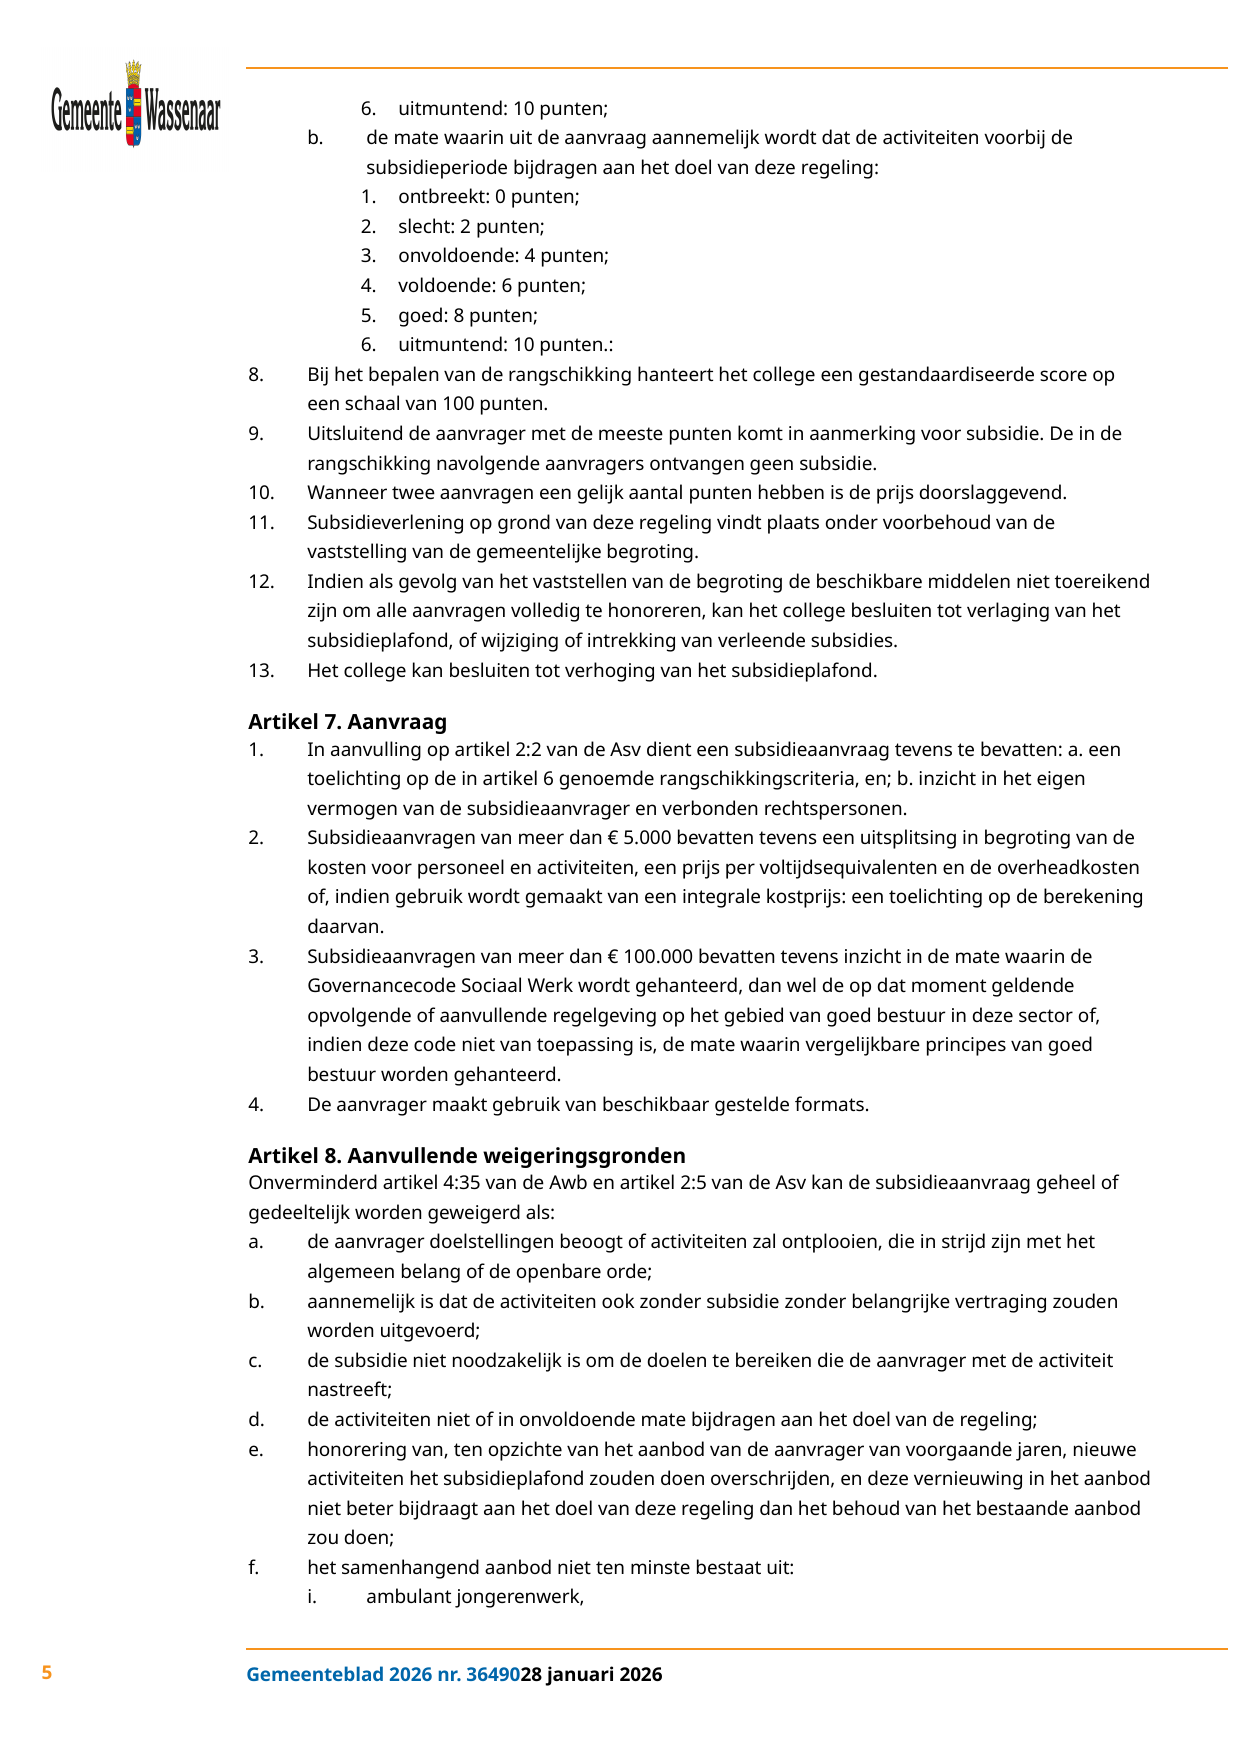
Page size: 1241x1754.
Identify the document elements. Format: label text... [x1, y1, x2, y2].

list ambulant jongerenwerk, [307, 1584, 1152, 1609]
list voldoende: 6 punten; [361, 272, 1152, 298]
picture [41, 47, 231, 172]
list onvoldoende: 4 punten; [361, 243, 1152, 268]
list Subsidieaanvragen van meer dan € 100.000 bevatten tevens inzicht in de mate waarin de Governancecode Sociaal Werk wordt gehanteerd, dan wel de op dat moment geldende opvolgende of aanvullende regelgeving op het gebied van goed bestuur in deze sector of, indien deze code niet van toepassing is, de mate waarin vergelijkbare principes van goed bestuur worden gehanteerd. [248, 943, 1152, 1087]
list goed: 8 punten; [361, 302, 1152, 328]
list de subsidie niet noodzakelijk is om de doelen te bereiken die de aanvrager met de activiteit nastreeft; [248, 1347, 1152, 1402]
list Uitsluitend de aanvrager met de meeste punten komt in aanmerking voor subsidie. De in de rangschikking navolgende aanvragers ontvangen geen subsidie. [248, 420, 1152, 476]
list ontbreekt: 0 punten; [361, 183, 1152, 209]
text Onverminderd artikel 4:35 van de Awb en artikel 2:5 van de Asv kan de subsidieaanvraag geheel of gedeeltelijk worden geweigerd als: [248, 1169, 1152, 1225]
list Wanneer twee aanvragen een gelijk aantal punten hebben is de prijs doorslaggevend. [248, 479, 1152, 505]
list uitmuntend: 10 punten.: [361, 331, 1152, 357]
list de mate waarin uit de aanvraag aannemelijk wordt dat de activiteiten voorbij de subsidieperiode bijdragen aan het doel van deze regeling: [307, 124, 1152, 180]
list de aanvrager doelstellingen beoogt of activiteiten zal ontplooien, die in strijd zijn met het algemeen belang of de openbare orde; [248, 1229, 1152, 1284]
list De aanvrager maakt gebruik van beschikbaar gestelde formats. [248, 1091, 1152, 1116]
list Indien als gevolg van het vaststellen van de begroting de beschikbare middelen niet toereikend zijn om alle aanvragen volledig te honoreren, kan het college besluiten tot verlaging van het subsidieplafond, of wijziging of intrekking van verleende subsidies. [248, 568, 1152, 653]
text Artikel 7. Aanvraag [248, 707, 1152, 736]
list slecht: 2 punten; [361, 213, 1152, 239]
list Het college kan besluiten tot verhoging van het subsidieplafond. [248, 657, 1152, 683]
list uitmuntend: 10 punten; [361, 95, 1152, 121]
list honorering van, ten opzichte van het aanbod van de aanvrager van voorgaande jaren, nieuwe activiteiten het subsidieplafond zouden doen overschrijden, en deze vernieuwing in het aanbod niet beter bijdraagt aan het doel van deze regeling dan het behoud van het bestaande aanbod zou doen; [248, 1436, 1152, 1550]
list Subsidieverlening op grond van deze regeling vindt plaats onder voorbehoud van de vaststelling van de gemeentelijke begroting. [248, 509, 1152, 564]
text Artikel 8. Aanvullende weigeringsgronden [248, 1141, 1152, 1169]
list de activiteiten niet of in onvoldoende mate bijdragen aan het doel van de regeling; [248, 1406, 1152, 1432]
list Subsidieaanvragen van meer dan € 5.000 bevatten tevens een uitsplitsing in begroting van de kosten voor personeel en activiteiten, een prijs per voltijdsequivalenten en de overheadkosten of, indien gebruik wordt gemaakt van een integrale kostprijs: een toelichting op de berekening daarvan. [248, 824, 1152, 939]
list In aanvulling op artikel 2:2 van de Asv dient een subsidieaanvraag tevens te bevatten: a. een toelichting op de in artikel 6 genoemde rangschikkingscriteria, en; b. inzicht in het eigen vermogen van de subsidieaanvrager en verbonden rechtspersonen. [248, 736, 1152, 821]
list Bij het bepalen van de rangschikking hanteert het college een gestandaardiseerde score op een schaal van 100 punten. [248, 361, 1152, 416]
list aannemelijk is dat de activiteiten ook zonder subsidie zonder belangrijke vertraging zouden worden uitgevoerd; [248, 1288, 1152, 1343]
list het samenhangend aanbod niet ten minste bestaat uit: [248, 1554, 1152, 1580]
